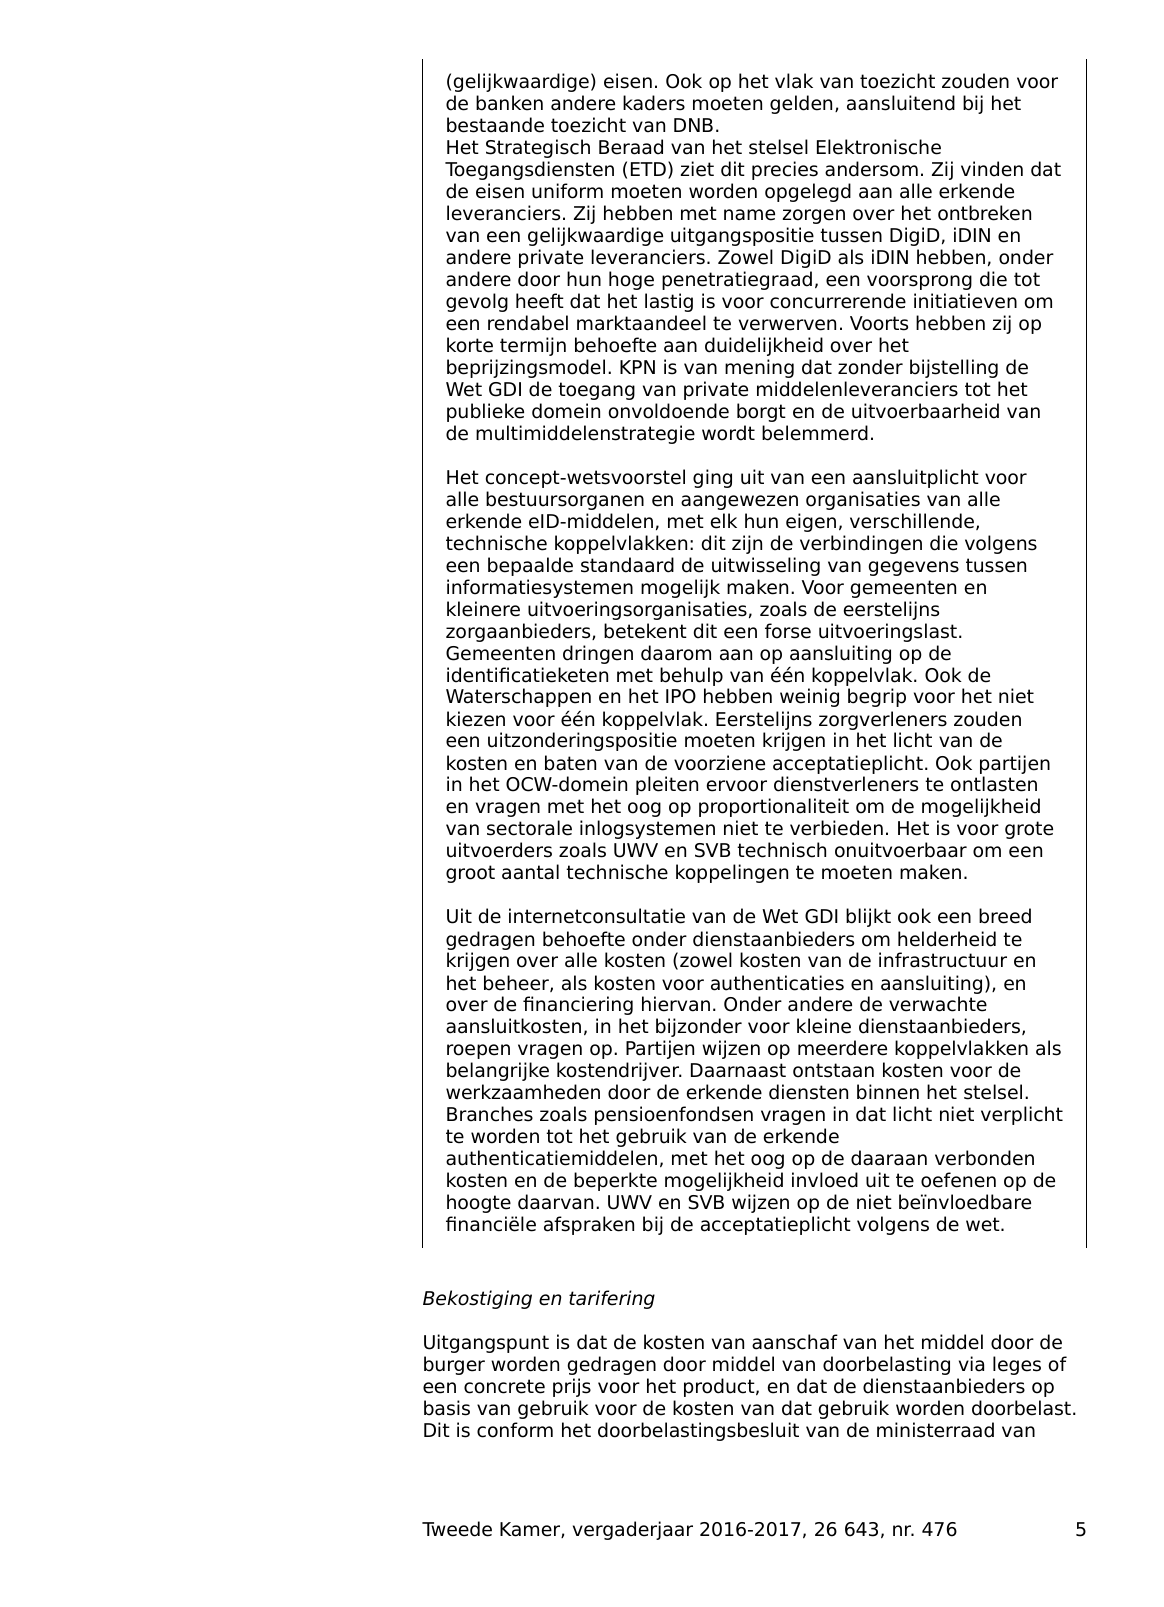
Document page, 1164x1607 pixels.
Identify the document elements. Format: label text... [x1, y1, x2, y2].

table_header (gelijkwaardige) eisen. Ook op het vlak van toezicht zouden voor de banken andere kaders moeten gelden, aansluitend bij het bestaande toezicht van DNB. Het Strategisch Beraad van het stelsel Elektronische Toegangsdiensten (ETD) ziet dit precies andersom. Zij vinden dat de eisen uniform moeten worden opgelegd aan alle erkende leveranciers. Zij hebben met name zorgen over het ontbreken van een gelijkwaardige uitgangspositie tussen DigiD, iDIN en andere private leveranciers. Zowel DigiD als iDIN hebben, onder andere door hun hoge penetratiegraad, een voorsprong die tot gevolg heeft dat het lastig is voor concurrerende initiatieven om een rendabel marktaandeel te verwerven. Voorts hebben zij op korte termijn behoefte aan duidelijkheid over het beprijzingsmodel. KPN is van mening dat zonder bijstelling de Wet GDI de toegang van private middelenleveranciers tot het publieke domein onvoldoende borgt en de uitvoerbaarheid van de multimiddelenstrategie wordt belemmerd. Het concept-wetsvoorstel ging uit van een aansluitplicht voor alle bestuursorganen en aangewezen organisaties van alle erkende eID-middelen, met elk hun eigen, verschillende, technische koppelvlakken: dit zijn de verbindingen die volgens een bepaalde standaard de uitwisseling van gegevens tussen informatiesystemen mogelijk maken. Voor gemeenten en kleinere uitvoeringsorganisaties, zoals de eerstelijns zorgaanbieders, betekent dit een forse uitvoeringslast. Gemeenten dringen daarom aan op aansluiting op de identificatieketen met behulp van één koppelvlak. Ook de Waterschappen en het IPO hebben weinig begrip voor het niet kiezen voor één koppelvlak. Eerstelijns zorgverleners zouden een uitzonderingspositie moeten krijgen in het licht van de kosten en baten van de voorziene acceptatieplicht. Ook partijen in het OCW-domein pleiten ervoor dienstverleners te ontlasten en vragen met het oog op proportionaliteit om de mogelijkheid van sectorale inlogsystemen niet te verbieden. Het is voor grote uitvoerders zoals UWV en SVB technisch onuitvoerbaar om een groot aantal technische koppelingen te moeten maken. Uit de internetconsultatie van de Wet GDI blijkt ook een breed gedragen behoefte onder dienstaanbieders om helderheid te krijgen over alle kosten (zowel kosten van de infrastructuur en het beheer, als kosten voor authenticaties en aansluiting), en over de financiering hiervan. Onder andere de verwachte aansluitkosten, in het bijzonder voor kleine dienstaanbieders, roepen vragen op. Partijen wijzen op meerdere koppelvlakken als belangrijke kostendrijver. Daarnaast ontstaan kosten voor de werkzaamheden door de erkende diensten binnen het stelsel. Branches zoals pensioenfondsen vragen in dat licht niet verplicht te worden tot het gebruik van de erkende authenticatiemiddelen, met het oog op de daaraan verbonden kosten en de beperkte mogelijkheid invloed uit te oefenen op de hoogte daarvan. UWV en SVB wijzen op de niet beïnvloedbare financiële afspraken bij de acceptatieplicht volgens de wet. [423, 59, 1086, 1248]
subtitle Bekostiging en tarifering [422, 1288, 1087, 1310]
text Uitgangspunt is dat de kosten van aanschaf van het middel door de burger worden gedragen door middel van doorbelasting via leges of een concrete prijs voor het product, en dat de dienstaanbieders op basis van gebruik voor de kosten van dat gebruik worden doorbelast. Dit is conform het doorbelastingsbesluit van de ministerraad van [422, 1332, 1087, 1442]
